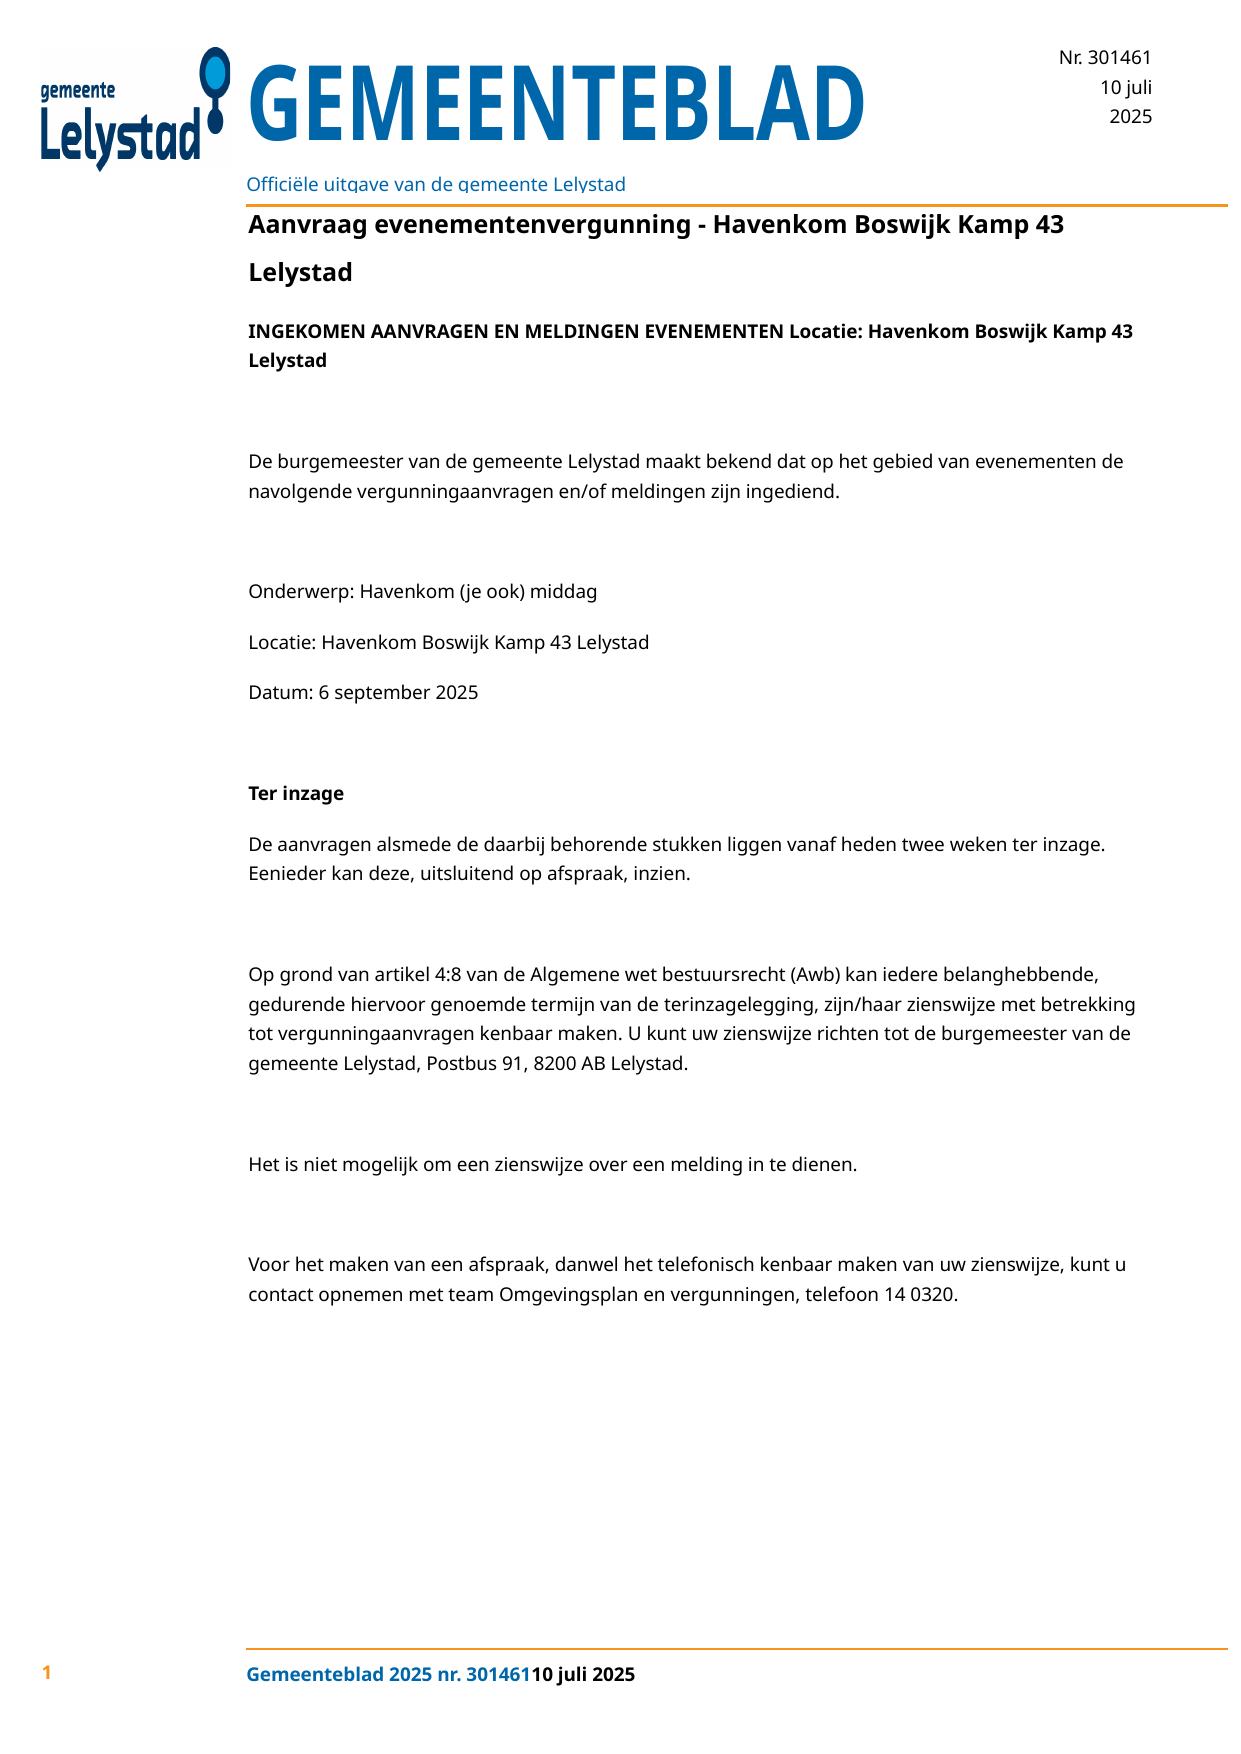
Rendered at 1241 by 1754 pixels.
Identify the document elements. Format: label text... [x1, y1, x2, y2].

text Onderwerp: Havenkom (je ook) middag [248, 579, 1152, 604]
text INGEKOMEN AANVRAGEN EN MELDINGEN EVENEMENTEN Locatie: Havenkom Boswijk Kamp 43 Lelystad [248, 318, 1152, 373]
text Locatie: Havenkom Boswijk Kamp 43 Lelystad [248, 629, 1152, 655]
picture [41, 47, 231, 172]
text Ter inzage [248, 780, 1152, 806]
text De burgemeester van de gemeente Lelystad maakt bekend dat op het gebied van evenementen de navolgende vergunningaanvragen en/of meldingen zijn ingediend. [248, 448, 1152, 504]
text Op grond van artikel 4:8 van de Algemene wet bestuursrecht (Awb) kan iedere belanghebbende, gedurende hiervoor genoemde termijn van de terinzagelegging, zijn/haar zienswijze met betrekking tot vergunningaanvragen kenbaar maken. U kunt uw zienswijze richten tot de burgemeester van de gemeente Lelystad, Postbus 91, 8200 AB Lelystad. [248, 961, 1152, 1076]
text Het is niet mogelijk om een zienswijze over een melding in te dienen. [248, 1151, 1152, 1177]
text Aanvraag evenementenvergunning - Havenkom Boswijk Kamp 43 Lelystad [248, 207, 1152, 288]
text Voor het maken van een afspraak, danwel het telefonisch kenbaar maken van uw zienswijze, kunt u contact opnemen met team Omgevingsplan en vergunningen, telefoon 14 0320. [248, 1252, 1152, 1307]
text Datum: 6 september 2025 [248, 679, 1152, 705]
text De aanvragen alsmede de daarbij behorende stukken liggen vanaf heden twee weken ter inzage. Eenieder kan deze, uitsluitend op afspraak, inzien. [248, 831, 1152, 886]
